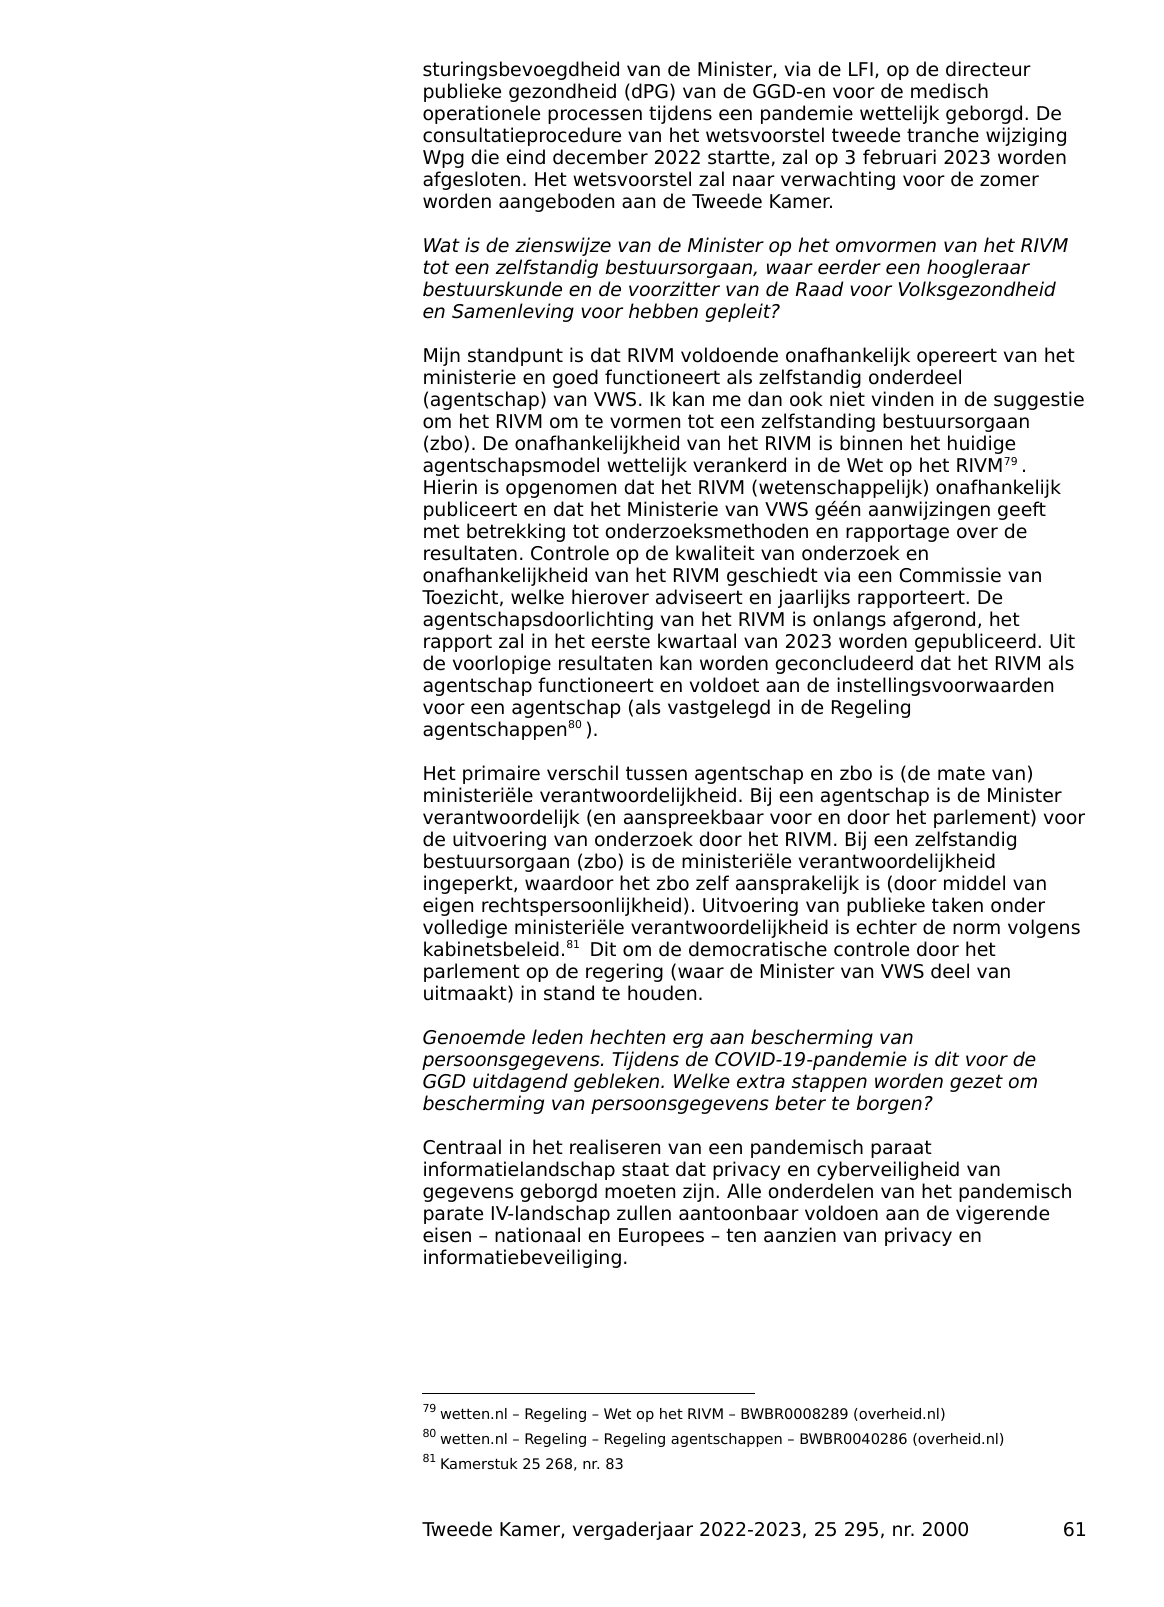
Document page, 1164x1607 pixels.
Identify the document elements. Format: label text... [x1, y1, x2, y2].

text wetten.nl – Regeling – Regeling agentschappen – BWBR0040286 (overheid.nl) [422, 1427, 1087, 1449]
text Genoemde leden hechten erg aan bescherming van persoonsgegevens. Tijdens de COVID-19-pandemie is dit voor de GGD uitdagend gebleken. Welke extra stappen worden gezet om bescherming van persoonsgegevens beter te borgen? [422, 1027, 1087, 1115]
text Wat is de zienswijze van de Minister op het omvormen van het RIVM tot een zelfstandig bestuursorgaan, waar eerder een hoogleraar bestuurskunde en de voorzitter van de Raad voor Volksgezondheid en Samenleving voor hebben gepleit? [422, 235, 1087, 323]
text Kamerstuk 25 268, nr. 83 [422, 1452, 1087, 1474]
text wetten.nl – Regeling – Wet op het RIVM – BWBR0008289 (overheid.nl) [422, 1402, 1087, 1424]
text Mijn standpunt is dat RIVM voldoende onafhankelijk opereert van het ministerie en goed functioneert als zelfstandig onderdeel (agentschap) van VWS. Ik kan me dan ook niet vinden in de suggestie om het RIVM om te vormen tot een zelfstanding bestuursorgaan (zbo). De onafhankelijkheid van het RIVM is binnen het huidige agentschapsmodel wettelijk verankerd in de Wet op het RIVM. Hierin is opgenomen dat het RIVM (wetenschappelijk) onafhankelijk publiceert en dat het Ministerie van VWS géén aanwijzingen geeft met betrekking tot onderzoeksmethoden en rapportage over de resultaten. Controle op de kwaliteit van onderzoek en onafhankelijkheid van het RIVM geschiedt via een Commissie van Toezicht, welke hierover adviseert en jaarlijks rapporteert. De agentschapsdoorlichting van het RIVM is onlangs afgerond, het rapport zal in het eerste kwartaal van 2023 worden gepubliceerd. Uit de voorlopige resultaten kan worden geconcludeerd dat het RIVM als agentschap functioneert en voldoet aan de instellingsvoorwaarden voor een agentschap (als vastgelegd in de Regeling agentschappen). [422, 345, 1087, 741]
text Centraal in het realiseren van een pandemisch paraat informatielandschap staat dat privacy en cyberveiligheid van gegevens geborgd moeten zijn. Alle onderdelen van het pandemisch parate IV-landschap zullen aantoonbaar voldoen aan de vigerende eisen – nationaal en Europees – ten aanzien van privacy en informatiebeveiliging. [422, 1137, 1087, 1269]
text Het primaire verschil tussen agentschap en zbo is (de mate van) ministeriële verantwoordelijkheid. Bij een agentschap is de Minister verantwoordelijk (en aanspreekbaar voor en door het parlement) voor de uitvoering van onderzoek door het RIVM. Bij een zelfstandig bestuursorgaan (zbo) is de ministeriële verantwoordelijkheid ingeperkt, waardoor het zbo zelf aansprakelijk is (door middel van eigen rechtspersoonlijkheid). Uitvoering van publieke taken onder volledige ministeriële verantwoordelijkheid is echter de norm volgens kabinetsbeleid. Dit om de democratische controle door het parlement op de regering (waar de Minister van VWS deel van uitmaakt) in stand te houden. [422, 763, 1087, 1005]
text sturingsbevoegdheid van de Minister, via de LFI, op de directeur publieke gezondheid (dPG) van de GGD-en voor de medisch operationele processen tijdens een pandemie wettelijk geborgd. De consultatieprocedure van het wetsvoorstel tweede tranche wijziging Wpg die eind december 2022 startte, zal op 3 februari 2023 worden afgesloten. Het wetsvoorstel zal naar verwachting voor de zomer worden aangeboden aan de Tweede Kamer. [422, 59, 1087, 213]
